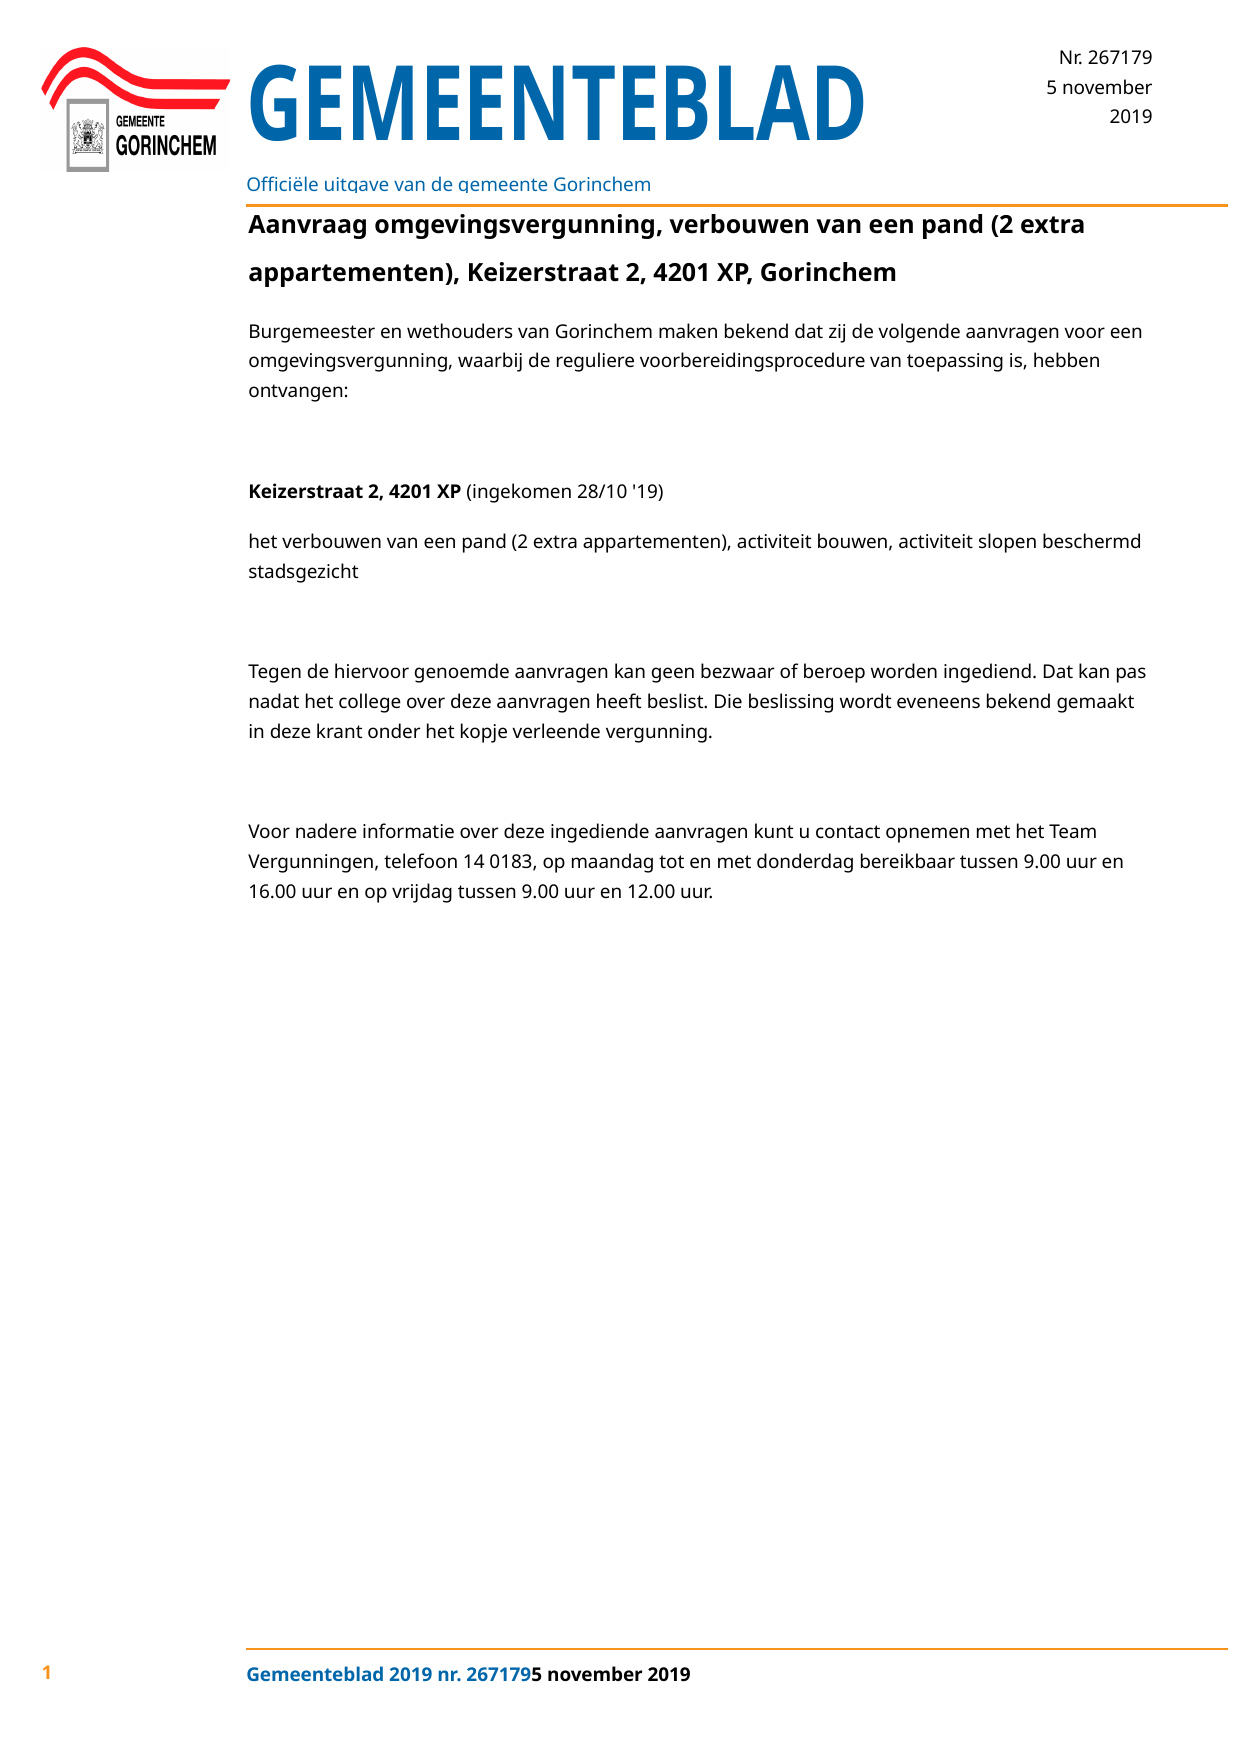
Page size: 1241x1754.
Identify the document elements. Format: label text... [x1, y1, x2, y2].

text het verbouwen van een pand (2 extra appartementen), activiteit bouwen, activiteit slopen beschermd stadsgezicht [248, 528, 1152, 584]
text Keizerstraat 2, 4201 XP (ingekomen 28/10 '19) [248, 478, 1152, 504]
text Voor nadere informatie over deze ingediende aanvragen kunt u contact opnemen met het Team Vergunningen, telefoon 14 0183, op maandag tot en met donderdag bereikbaar tussen 9.00 uur en 16.00 uur en op vrijdag tussen 9.00 uur en 12.00 uur. [248, 819, 1152, 904]
picture [41, 47, 231, 172]
text Aanvraag omgevingsvergunning, verbouwen van een pand (2 extra appartementen), Keizerstraat 2, 4201 XP, Gorinchem [248, 207, 1152, 288]
text Tegen de hiervoor genoemde aanvragen kan geen bezwaar of beroep worden ingediend. Dat kan pas nadat het college over deze aanvragen heeft beslist. Die beslissing wordt eveneens bekend gemaakt in deze krant onder het kopje verleende vergunning. [248, 659, 1152, 744]
text Burgemeester en wethouders van Gorinchem maken bekend dat zij de volgende aanvragen voor een omgevingsvergunning, waarbij de reguliere voorbereidingsprocedure van toepassing is, hebben ontvangen: [248, 318, 1152, 403]
